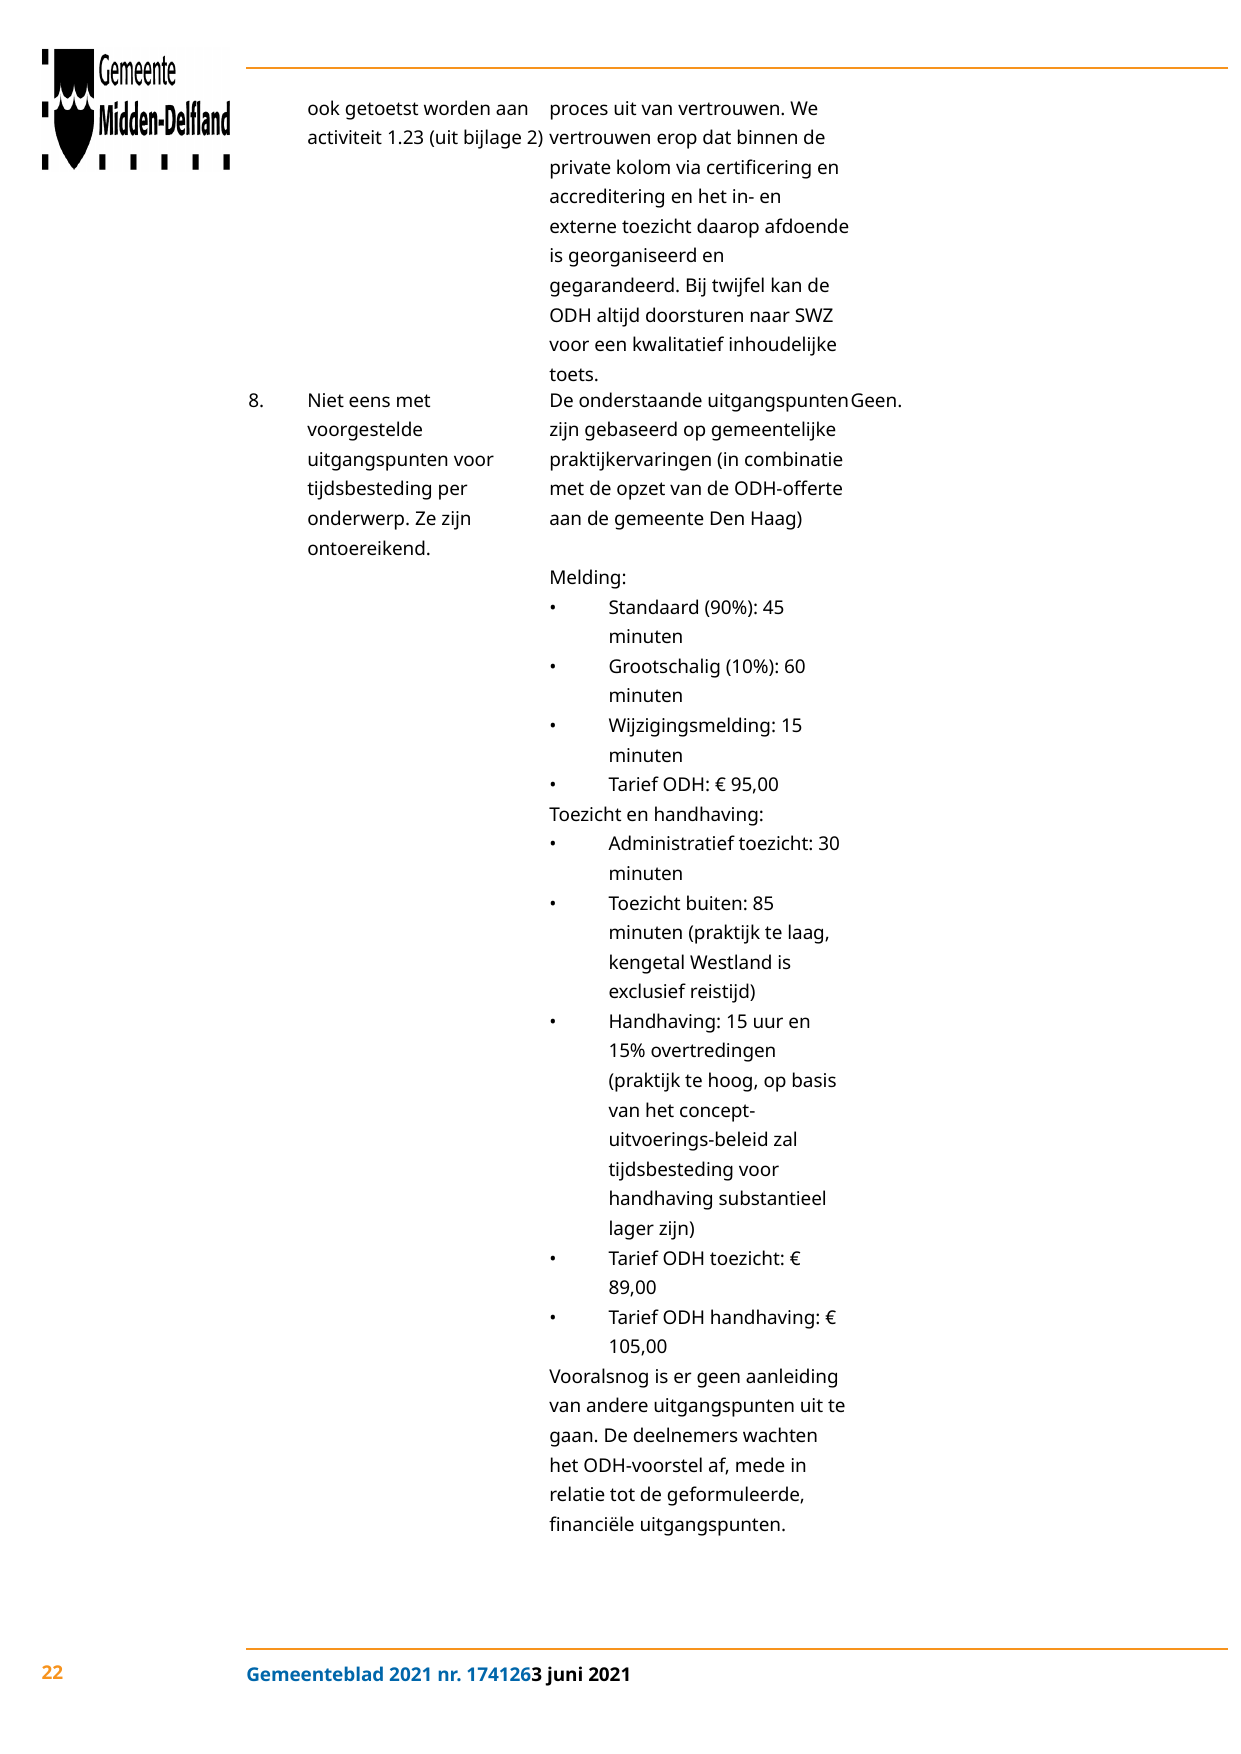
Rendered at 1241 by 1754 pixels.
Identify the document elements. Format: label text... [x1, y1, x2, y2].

table_cell Niet eens met voorgestelde uitgangspunten voor tijdsbesteding per onderwerp. Ze zijn ontoereikend. [248, 387, 549, 1537]
picture [41, 47, 231, 172]
table_cell Geen. [850, 387, 1152, 1537]
table_cell De onderstaande uitgangspunten zijn gebaseerd op gemeentelijke praktijkervaringen (in combinatie met de opzet van de ODH-offerte aan de gemeente Den Haag) Melding: Standaard (90%): 45 minuten Grootschalig (10%): 60 minuten Wijzigingsmelding: 15 minuten Tarief ODH: € 95,00 Toezicht en handhaving: Administratief toezicht: 30 minuten Toezicht buiten: 85 minuten (praktijk te laag, kengetal Westland is exclusief reistijd) Handhaving: 15 uur en 15% overtredingen (praktijk te hoog, op basis van het concept-uitvoerings-beleid zal tijdsbesteding voor handhaving substantieel lager zijn) Tarief ODH toezicht: € 89,00 Tarief ODH handhaving: € 105,00 Vooralsnog is er geen aanleiding van andere uitgangspunten uit te gaan. De deelnemers wachten het ODH-voorstel af, mede in relatie tot de geformuleerde, financiële uitgangspunten. [549, 387, 850, 1537]
table_cell ook getoetst worden aan activiteit 1.23 (uit bijlage 2) [248, 95, 549, 387]
table_cell proces uit van vertrouwen. We vertrouwen erop dat binnen de private kolom via certificering en accreditering en het in- en externe toezicht daarop afdoende is georganiseerd en gegarandeerd. Bij twijfel kan de ODH altijd doorsturen naar SWZ voor een kwalitatief inhoudelijke toets. [549, 95, 850, 387]
table_cell [850, 95, 1152, 387]
